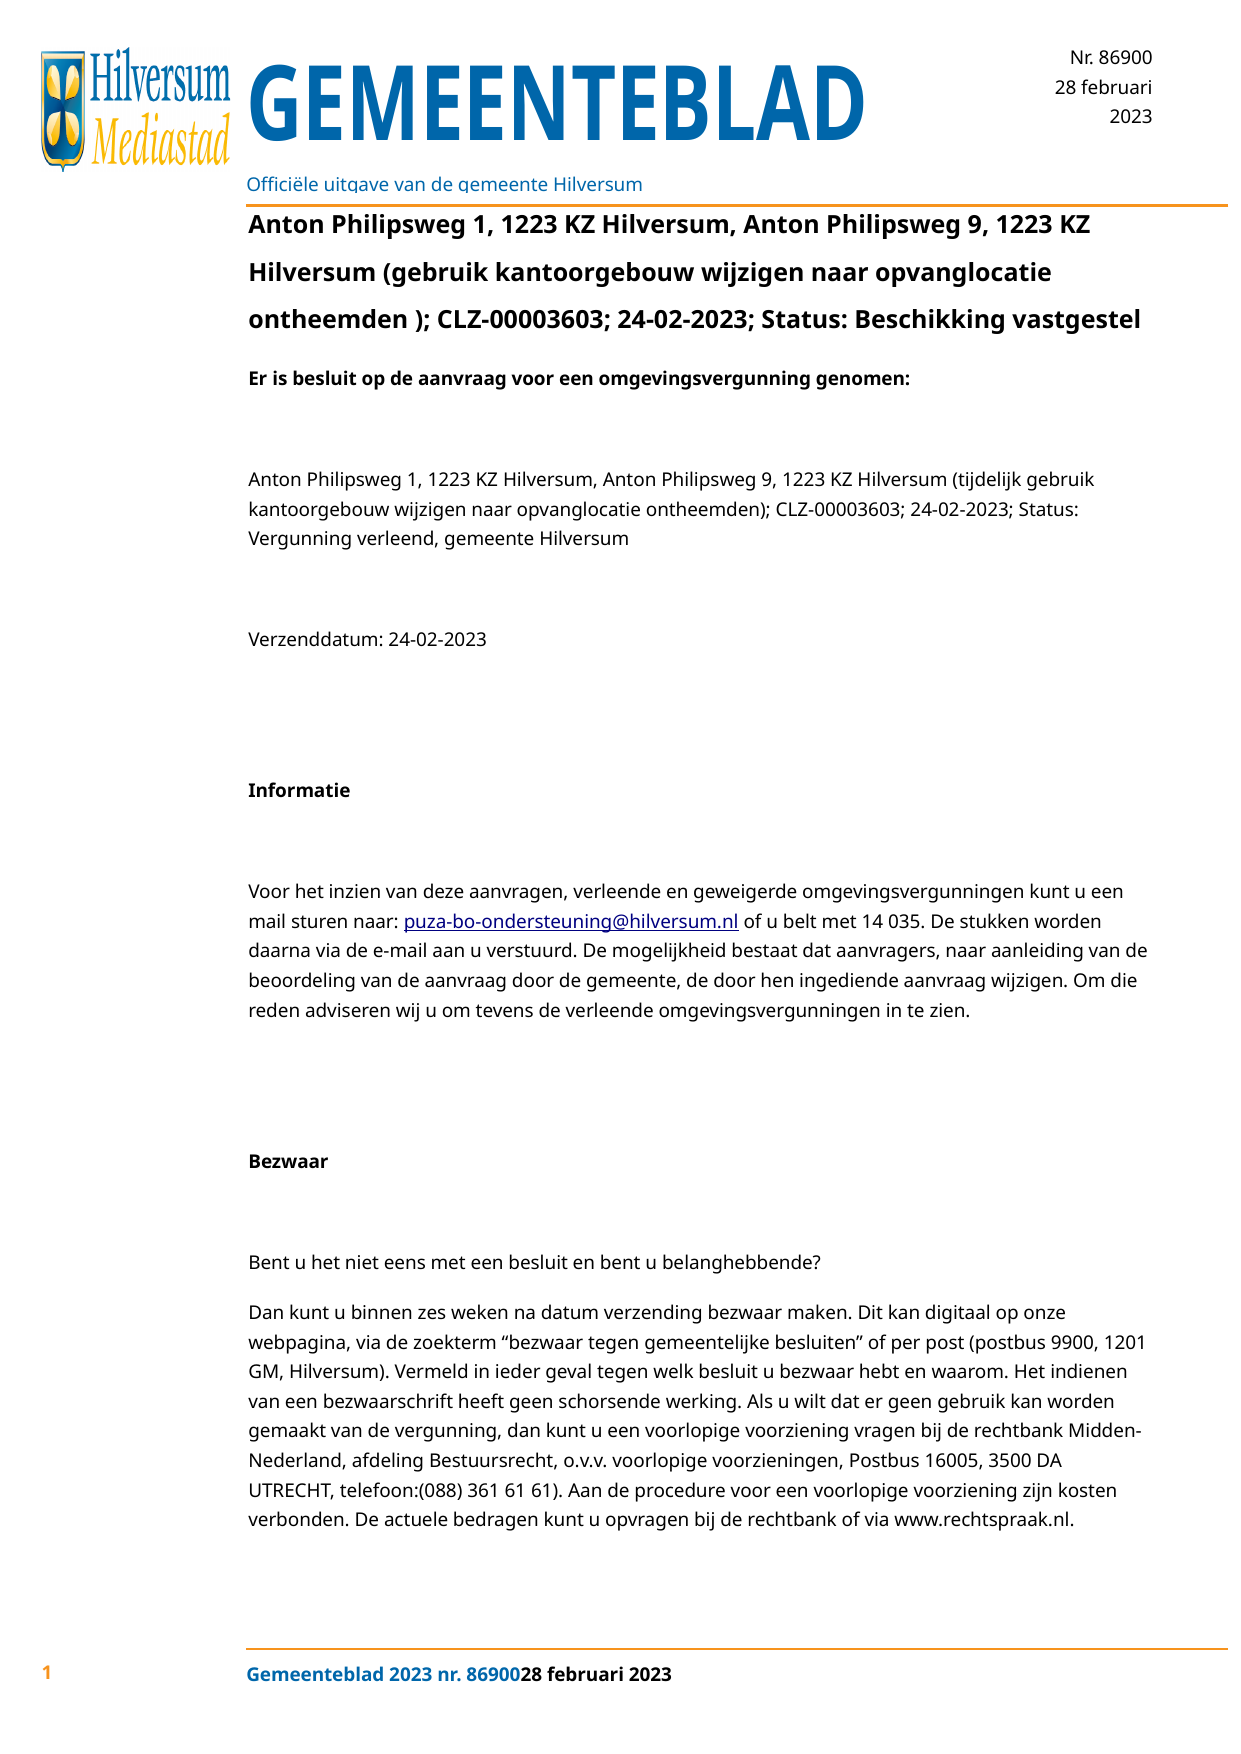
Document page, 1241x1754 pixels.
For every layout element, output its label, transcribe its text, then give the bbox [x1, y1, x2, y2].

text Verzenddatum: 24-02-2023 [248, 626, 1152, 652]
text Dan kunt u binnen zes weken na datum verzending bezwaar maken. Dit kan digitaal op onze webpagina, via de zoekterm “bezwaar tegen gemeentelijke besluiten” of per post (postbus 9900, 1201 GM, Hilversum). Vermeld in ieder geval tegen welk besluit u bezwaar hebt en waarom. Het indienen van een bezwaarschrift heeft geen schorsende werking. Als u wilt dat er geen gebruik kan worden gemaakt van de vergunning, dan kunt u een voorlopige voorziening vragen bij de rechtbank Midden-Nederland, afdeling Bestuursrecht, o.v.v. voorlopige voorzieningen, Postbus 16005, 3500 DA UTRECHT, telefoon:(088) 361 61 61). Aan de procedure voor een voorlopige voorziening zijn kosten verbonden. De actuele bedragen kunt u opvragen bij de rechtbank of via www.rechtspraak.nl. [248, 1299, 1152, 1532]
text Er is besluit op de aanvraag voor een omgevingsvergunning genomen: [248, 366, 1152, 391]
text Anton Philipsweg 1, 1223 KZ Hilversum, Anton Philipsweg 9, 1223 KZ Hilversum (tijdelijk gebruik kantoorgebouw wijzigen naar opvanglocatie ontheemden); CLZ-00003603; 24-02-2023; Status: Vergunning verleend, gemeente Hilversum [248, 466, 1152, 551]
text Informatie [248, 778, 1152, 803]
text Voor het inzien van deze aanvragen, verleende en geweigerde omgevingsvergunningen kunt u een mail sturen naar: puza-bo-ondersteuning@hilversum.nl of u belt met 14 035. De stukken worden daarna via de e-mail aan u verstuurd. De mogelijkheid bestaat dat aanvragers, naar aanleiding van de beoordeling van de aanvraag door de gemeente, de door hen ingediende aanvraag wijzigen. Om die reden adviseren wij u om tevens de verleende omgevingsvergunningen in te zien. [248, 878, 1152, 1022]
text Bezwaar [248, 1148, 1152, 1174]
text Bent u het niet eens met een besluit en bent u belanghebbende? [248, 1249, 1152, 1274]
picture [41, 47, 231, 172]
text Anton Philipsweg 1, 1223 KZ Hilversum, Anton Philipsweg 9, 1223 KZ Hilversum (gebruik kantoorgebouw wijzigen naar opvanglocatie ontheemden ); CLZ-00003603; 24-02-2023; Status: Beschikking vastgestel [248, 207, 1152, 336]
